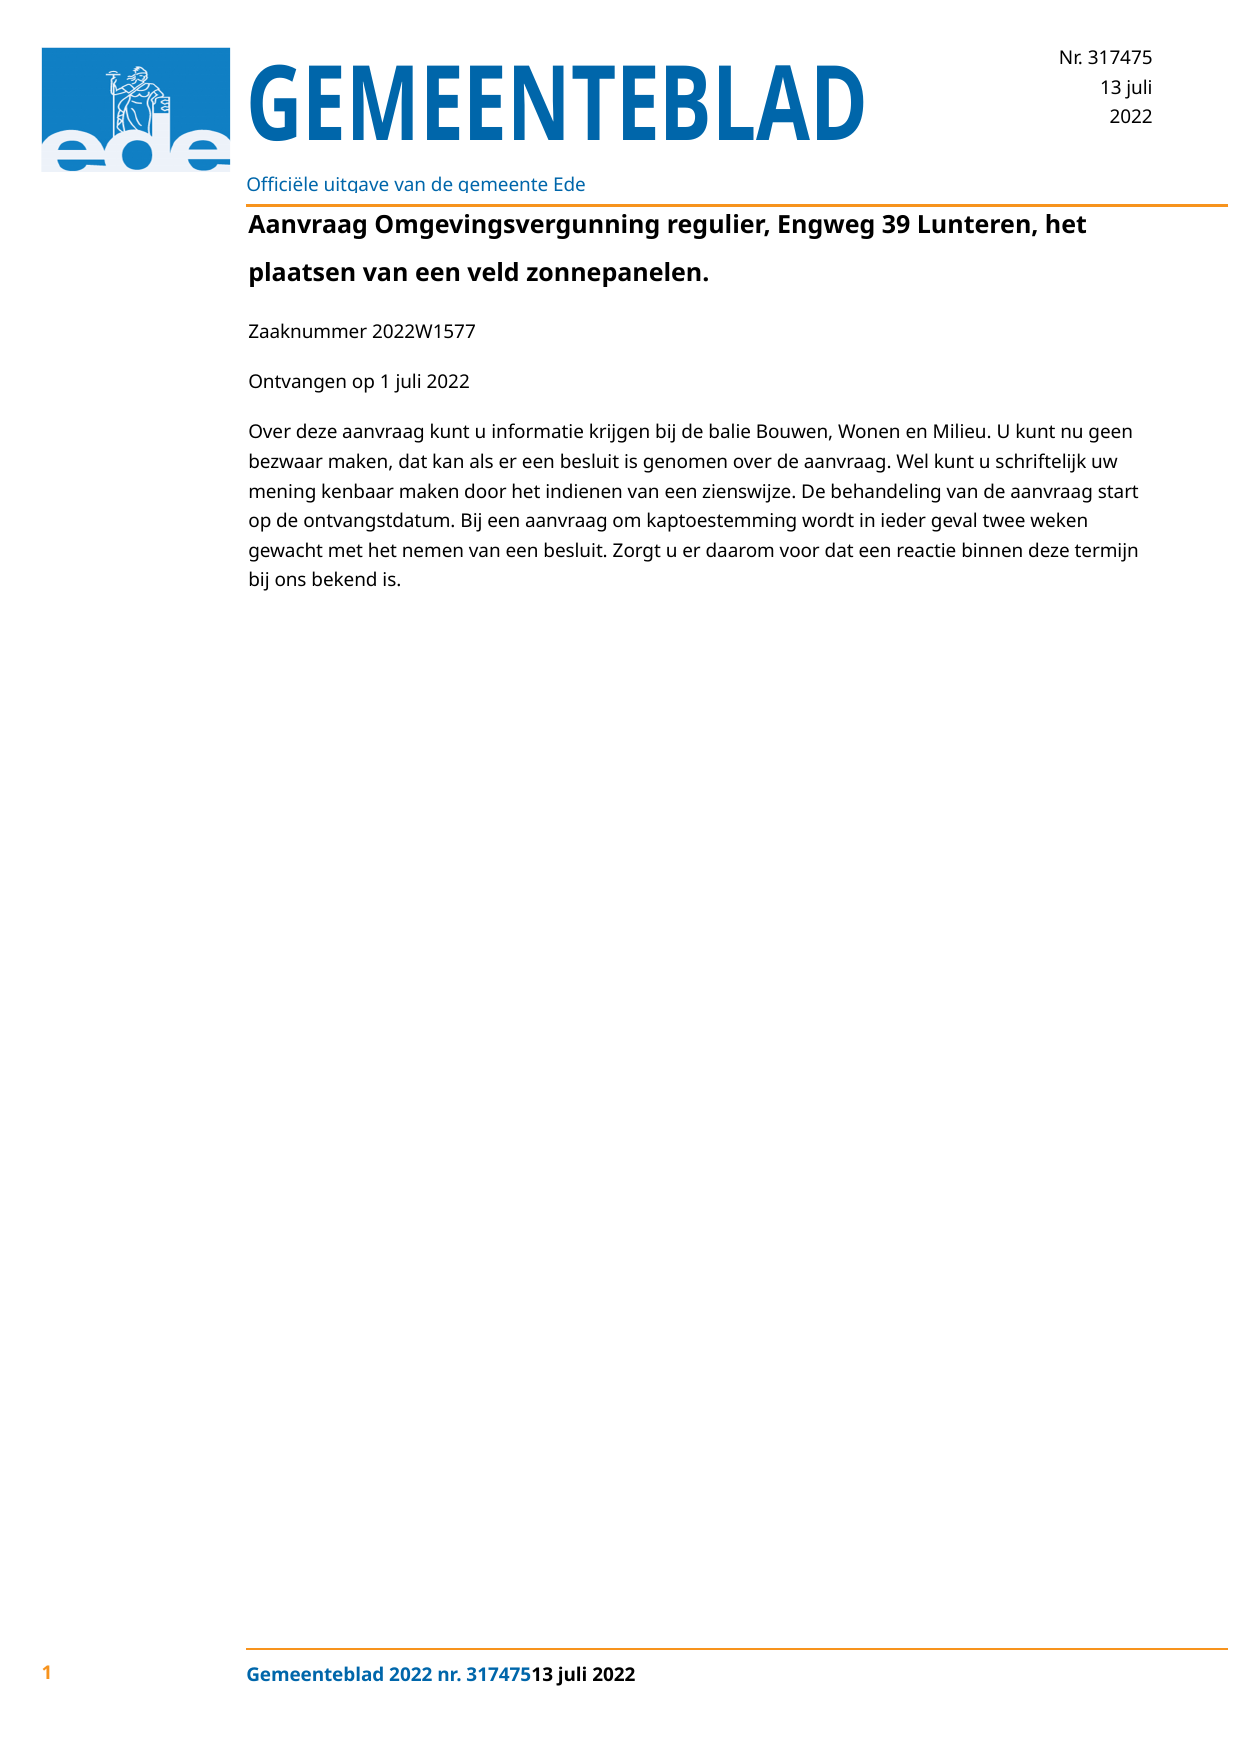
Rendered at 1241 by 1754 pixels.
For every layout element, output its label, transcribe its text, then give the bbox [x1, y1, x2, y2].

text Zaaknummer 2022W1577 [248, 318, 1152, 344]
picture [41, 47, 231, 172]
text Ontvangen op 1 juli 2022 [248, 368, 1152, 394]
text Over deze aanvraag kunt u informatie krijgen bij de balie Bouwen, Wonen en Milieu. U kunt nu geen bezwaar maken, dat kan als er een besluit is genomen over de aanvraag. Wel kunt u schriftelijk uw mening kenbaar maken door het indienen van een zienswijze. De behandeling van de aanvraag start op de ontvangstdatum. Bij een aanvraag om kaptoestemming wordt in ieder geval twee weken gewacht met het nemen van een besluit. Zorgt u er daarom voor dat een reactie binnen deze termijn bij ons bekend is. [248, 419, 1152, 592]
text Aanvraag Omgevingsvergunning regulier, Engweg 39 Lunteren, het plaatsen van een veld zonnepanelen. [248, 207, 1152, 288]
